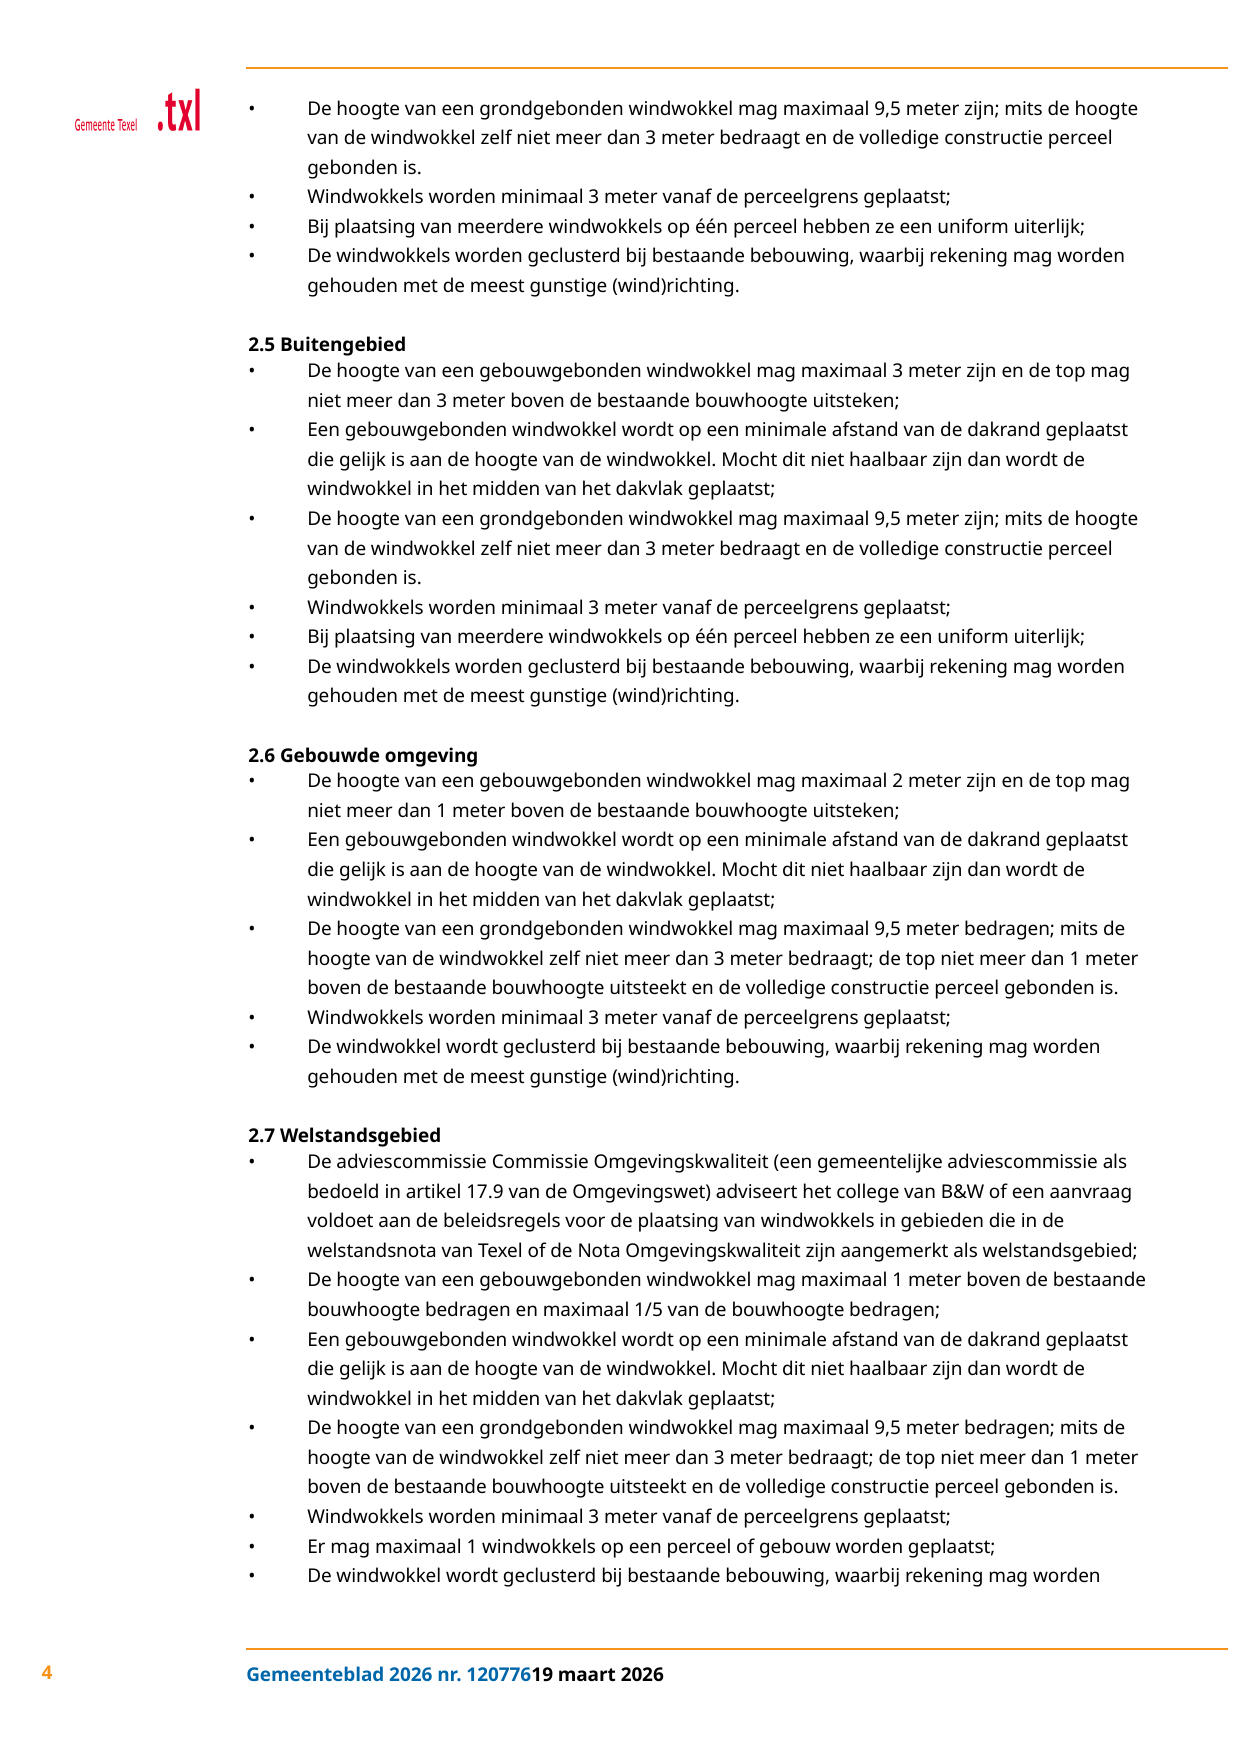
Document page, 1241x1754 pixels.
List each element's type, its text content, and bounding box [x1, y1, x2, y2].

text 2.5 Buitengebied [248, 331, 1152, 357]
list De hoogte van een grondgebonden windwokkel mag maximaal 9,5 meter bedragen; mits de hoogte van de windwokkel zelf niet meer dan 3 meter bedraagt; de top niet meer dan 1 meter boven de bestaande bouwhoogte uitsteekt en de volledige constructie perceel gebonden is. [248, 1414, 1152, 1499]
list De hoogte van een gebouwgebonden windwokkel mag maximaal 2 meter zijn en de top mag niet meer dan 1 meter boven de bestaande bouwhoogte uitsteken; [248, 767, 1152, 823]
list De windwokkels worden geclusterd bij bestaande bebouwing, waarbij rekening mag worden gehouden met de meest gunstige (wind)richting. [248, 653, 1152, 708]
list Windwokkels worden minimaal 3 meter vanaf de perceelgrens geplaatst; [248, 1004, 1152, 1030]
list Er mag maximaal 1 windwokkels op een perceel of gebouw worden geplaatst; [248, 1533, 1152, 1558]
list De adviescommissie Commissie Omgevingskwaliteit (een gemeentelijke adviescommissie als bedoeld in artikel 17.9 van de Omgevingswet) adviseert het college van B&W of een aanvraag voldoet aan de beleidsregels voor de plaatsing van windwokkels in gebieden die in de welstandsnota van Texel of de Nota Omgevingskwaliteit zijn aangemerkt als welstandsgebied; [248, 1148, 1152, 1263]
list De windwokkels worden geclusterd bij bestaande bebouwing, waarbij rekening mag worden gehouden met de meest gunstige (wind)richting. [248, 243, 1152, 298]
list De hoogte van een gebouwgebonden windwokkel mag maximaal 1 meter boven de bestaande bouwhoogte bedragen en maximaal 1/5 van de bouwhoogte bedragen; [248, 1267, 1152, 1322]
list Een gebouwgebonden windwokkel wordt op een minimale afstand van de dakrand geplaatst die gelijk is aan de hoogte van de windwokkel. Mocht dit niet haalbaar zijn dan wordt de windwokkel in het midden van het dakvlak geplaatst; [248, 416, 1152, 501]
list Windwokkels worden minimaal 3 meter vanaf de perceelgrens geplaatst; [248, 1503, 1152, 1529]
list Bij plaatsing van meerdere windwokkels op één perceel hebben ze een uniform uiterlijk; [248, 623, 1152, 649]
list De hoogte van een grondgebonden windwokkel mag maximaal 9,5 meter zijn; mits de hoogte van de windwokkel zelf niet meer dan 3 meter bedraagt en de volledige constructie perceel gebonden is. [248, 95, 1152, 180]
list De hoogte van een grondgebonden windwokkel mag maximaal 9,5 meter zijn; mits de hoogte van de windwokkel zelf niet meer dan 3 meter bedraagt en de volledige constructie perceel gebonden is. [248, 505, 1152, 590]
list Windwokkels worden minimaal 3 meter vanaf de perceelgrens geplaatst; [248, 183, 1152, 209]
list Bij plaatsing van meerdere windwokkels op één perceel hebben ze een uniform uiterlijk; [248, 213, 1152, 239]
list De windwokkel wordt geclusterd bij bestaande bebouwing, waarbij rekening mag worden gehouden met de meest gunstige (wind)richting. [248, 1034, 1152, 1089]
text 2.6 Gebouwde omgeving [248, 742, 1152, 767]
list De windwokkel wordt geclusterd bij bestaande bebouwing, waarbij rekening mag worden [248, 1562, 1152, 1588]
picture [41, 47, 231, 172]
text 2.7 Welstandsgebied [248, 1122, 1152, 1148]
list De hoogte van een grondgebonden windwokkel mag maximaal 9,5 meter bedragen; mits de hoogte van de windwokkel zelf niet meer dan 3 meter bedraagt; de top niet meer dan 1 meter boven de bestaande bouwhoogte uitsteekt en de volledige constructie perceel gebonden is. [248, 915, 1152, 1000]
list Een gebouwgebonden windwokkel wordt op een minimale afstand van de dakrand geplaatst die gelijk is aan de hoogte van de windwokkel. Mocht dit niet haalbaar zijn dan wordt de windwokkel in het midden van het dakvlak geplaatst; [248, 827, 1152, 912]
list De hoogte van een gebouwgebonden windwokkel mag maximaal 3 meter zijn en de top mag niet meer dan 3 meter boven de bestaande bouwhoogte uitsteken; [248, 357, 1152, 412]
list Windwokkels worden minimaal 3 meter vanaf de perceelgrens geplaatst; [248, 594, 1152, 619]
list Een gebouwgebonden windwokkel wordt op een minimale afstand van de dakrand geplaatst die gelijk is aan de hoogte van de windwokkel. Mocht dit niet haalbaar zijn dan wordt de windwokkel in het midden van het dakvlak geplaatst; [248, 1326, 1152, 1411]
